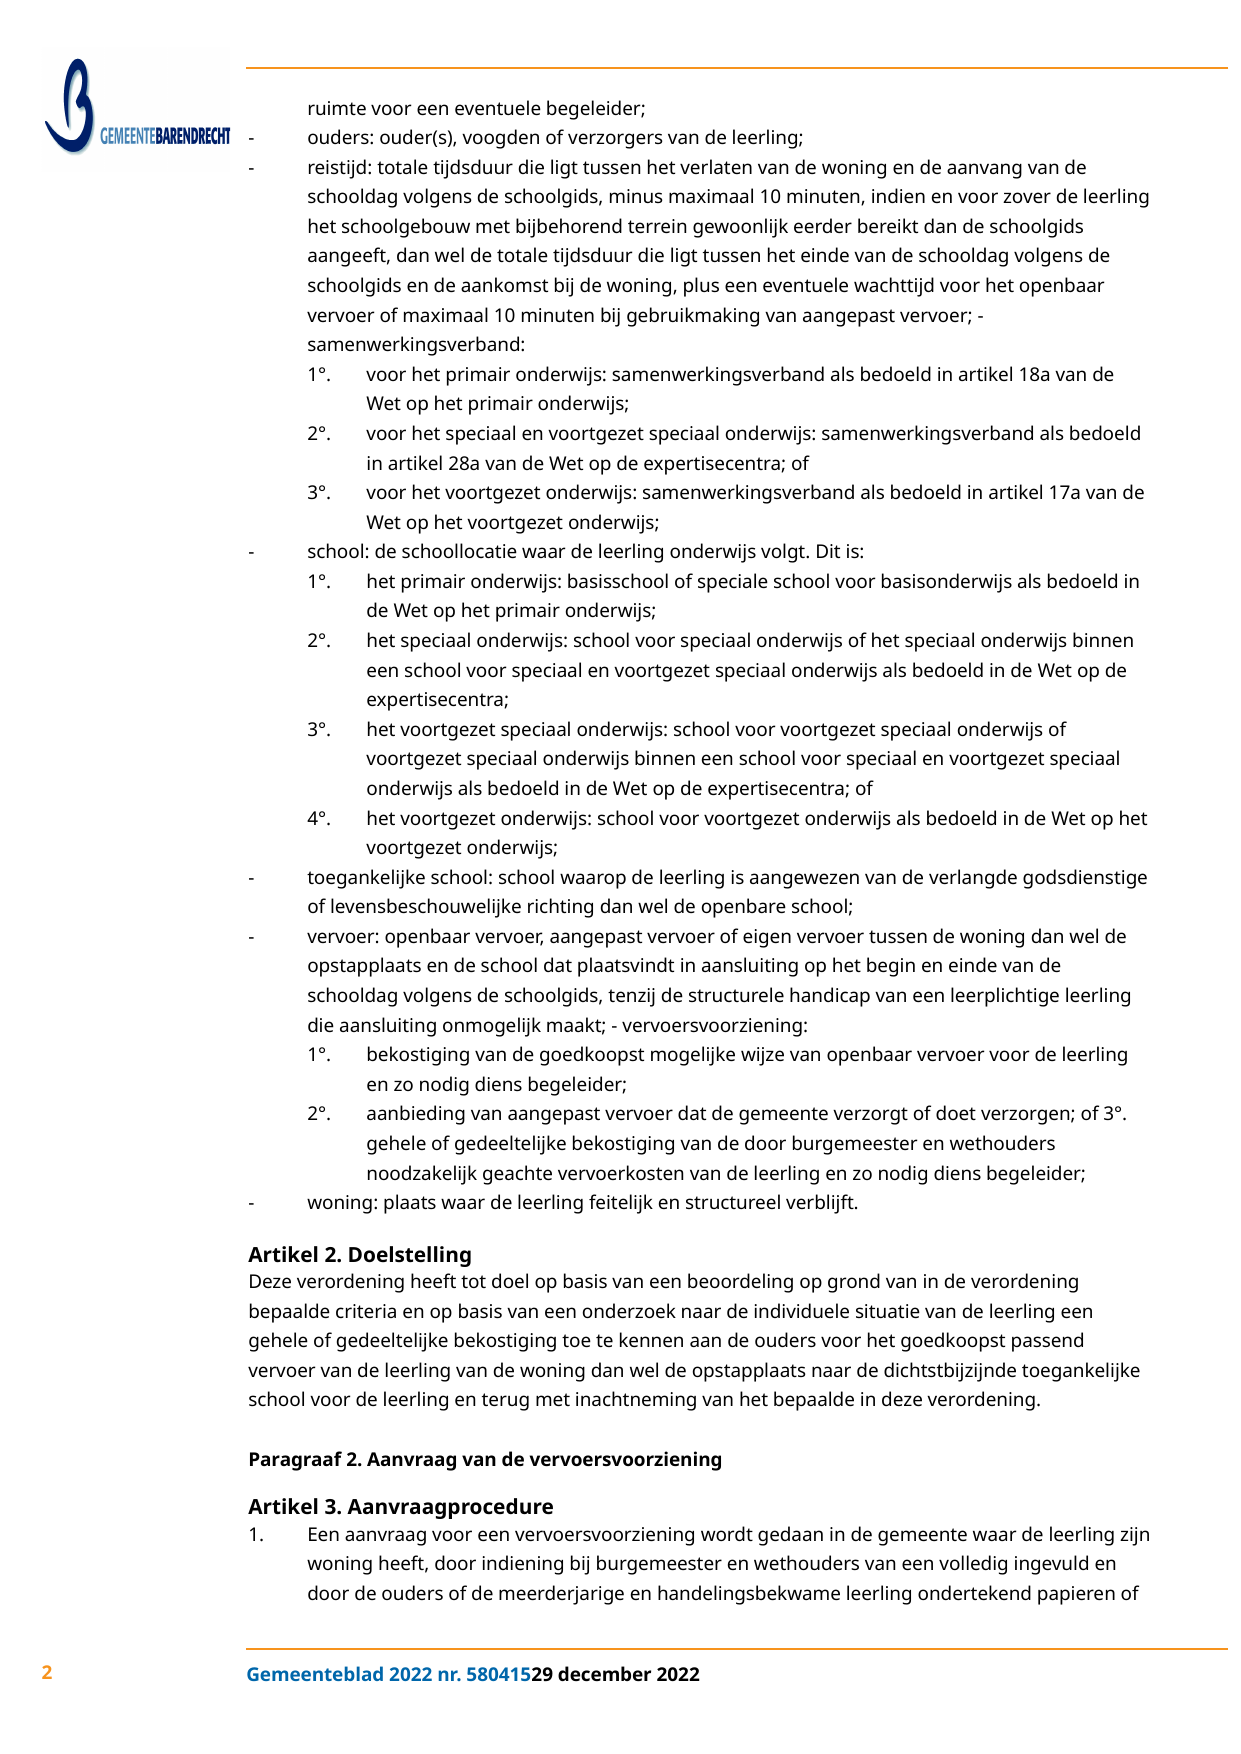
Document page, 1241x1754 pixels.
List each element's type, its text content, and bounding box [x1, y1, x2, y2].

list voor het primair onderwijs: samenwerkingsverband als bedoeld in artikel 18a van de Wet op het primair onderwijs; [307, 361, 1152, 416]
list het primair onderwijs: basisschool of speciale school voor basisonderwijs als bedoeld in de Wet op het primair onderwijs; [307, 568, 1152, 623]
list school: de schoollocatie waar de leerling onderwijs volgt. Dit is: [248, 538, 1152, 564]
list woning: plaats waar de leerling feitelijk en structureel verblijft. [248, 1189, 1152, 1215]
list het voortgezet speciaal onderwijs: school voor voortgezet speciaal onderwijs of voortgezet speciaal onderwijs binnen een school voor speciaal en voortgezet speciaal onderwijs als bedoeld in de Wet op de expertisecentra; of [307, 716, 1152, 801]
list reistijd: totale tijdsduur die ligt tussen het verlaten van de woning en de aanvang van de schooldag volgens de schoolgids, minus maximaal 10 minuten, indien en voor zover de leerling het schoolgebouw met bijbehorend terrein gewoonlijk eerder bereikt dan de schoolgids aangeeft, dan wel de totale tijdsduur die ligt tussen het einde van de schooldag volgens de schoolgids en de aankomst bij de woning, plus een eventuele wachttijd voor het openbaar vervoer of maximaal 10 minuten bij gebruikmaking van aangepast vervoer; - samenwerkingsverband: [248, 154, 1152, 357]
list vervoer: openbaar vervoer, aangepast vervoer of eigen vervoer tussen de woning dan wel de opstapplaats en de school dat plaatsvindt in aansluiting op het begin en einde van de schooldag volgens de schoolgids, tenzij de structurele handicap van een leerplichtige leerling die aansluiting onmogelijk maakt; - vervoersvoorziening: [248, 923, 1152, 1038]
text Deze verordening heeft tot doel op basis van een beoordeling op grond van in de verordening bepaalde criteria en op basis van een onderzoek naar de individuele situatie van de leerling een gehele of gedeeltelijke bekostiging toe te kennen aan de ouders voor het goedkoopst passend vervoer van de leerling van de woning dan wel de opstapplaats naar de dichtstbijzijnde toegankelijke school voor de leerling en terug met inachtneming van het bepaalde in deze verordening. [248, 1268, 1152, 1412]
list ruimte voor een eventuele begeleider; [248, 95, 1152, 121]
text Paragraaf 2. Aanvraag van de vervoersvoorziening [248, 1446, 1152, 1471]
picture [41, 47, 231, 172]
list aanbieding van aangepast vervoer dat de gemeente verzorgt of doet verzorgen; of 3°. gehele of gedeeltelijke bekostiging van de door burgemeester en wethouders noodzakelijk geachte vervoerkosten van de leerling en zo nodig diens begeleider; [307, 1101, 1152, 1186]
list het voortgezet onderwijs: school voor voortgezet onderwijs als bedoeld in de Wet op het voortgezet onderwijs; [307, 805, 1152, 860]
list toegankelijke school: school waarop de leerling is aangewezen van de verlangde godsdienstige of levensbeschouwelijke richting dan wel de openbare school; [248, 864, 1152, 919]
list bekostiging van de goedkoopst mogelijke wijze van openbaar vervoer voor de leerling en zo nodig diens begeleider; [307, 1041, 1152, 1097]
list het speciaal onderwijs: school voor speciaal onderwijs of het speciaal onderwijs binnen een school voor speciaal en voortgezet speciaal onderwijs als bedoeld in de Wet op de expertisecentra; [307, 627, 1152, 712]
text Artikel 2. Doelstelling [248, 1240, 1152, 1268]
text Artikel 3. Aanvraagprocedure [248, 1492, 1152, 1521]
list voor het speciaal en voortgezet speciaal onderwijs: samenwerkingsverband als bedoeld in artikel 28a van de Wet op de expertisecentra; of [307, 420, 1152, 476]
list ouders: ouder(s), voogden of verzorgers van de leerling; [248, 124, 1152, 150]
list Een aanvraag voor een vervoersvoorziening wordt gedaan in de gemeente waar de leerling zijn woning heeft, door indiening bij burgemeester en wethouders van een volledig ingevuld en door de ouders of de meerderjarige en handelingsbekwame leerling ondertekend papieren of [248, 1521, 1152, 1606]
list voor het voortgezet onderwijs: samenwerkingsverband als bedoeld in artikel 17a van de Wet op het voortgezet onderwijs; [307, 479, 1152, 535]
